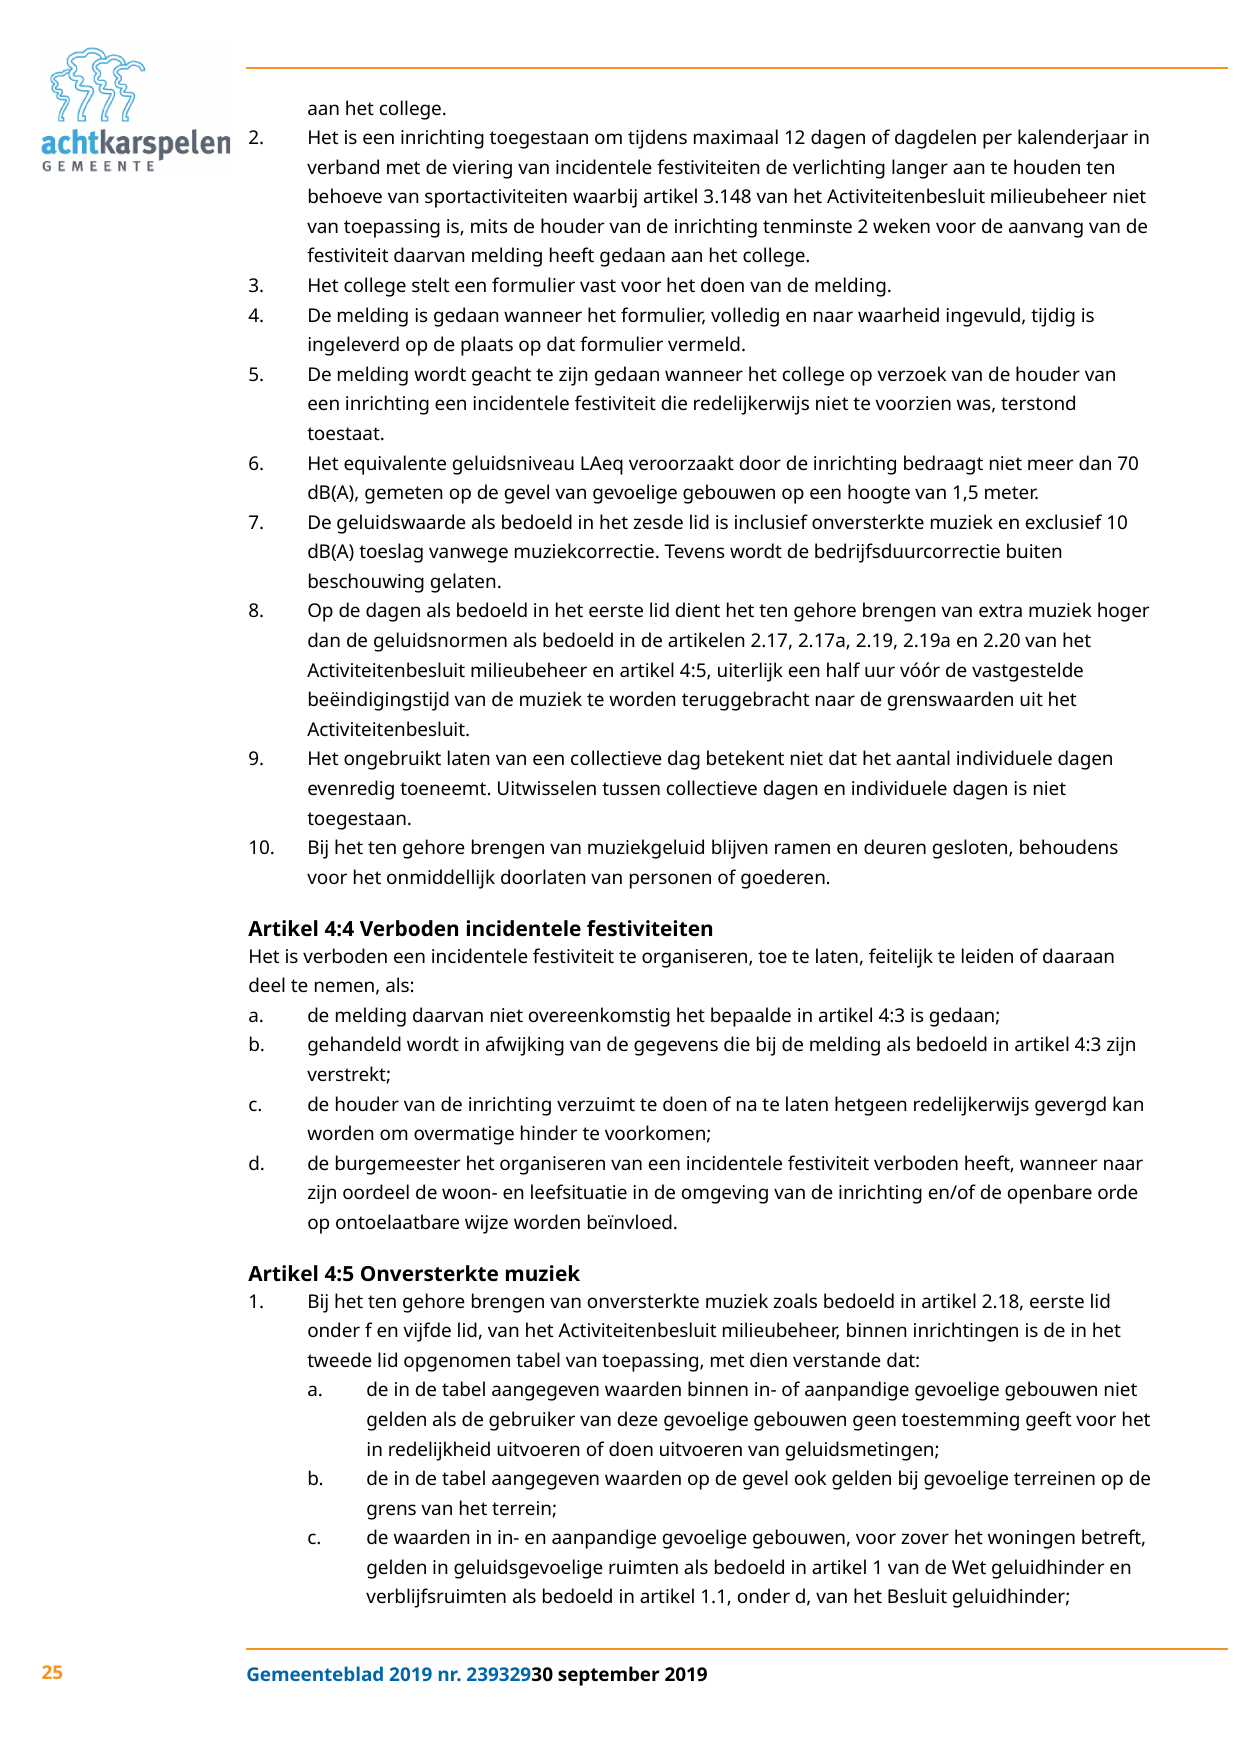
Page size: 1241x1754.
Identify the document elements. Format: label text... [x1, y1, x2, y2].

text Het is verboden een incidentele festiviteit te organiseren, toe te laten, feitelijk te leiden of daaraan deel te nemen, als: [248, 943, 1152, 998]
list de burgemeester het organiseren van een incidentele festiviteit verboden heeft, wanneer naar zijn oordeel de woon- en leefsituatie in de omgeving van de inrichting en/of de openbare orde op ontoelaatbare wijze worden beïnvloed. [248, 1150, 1152, 1235]
list De geluidswaarde als bedoeld in het zesde lid is inclusief onversterkte muziek en exclusief 10 dB(A) toeslag vanwege muziekcorrectie. Tevens wordt de bedrijfsduurcorrectie buiten beschouwing gelaten. [248, 509, 1152, 594]
list de houder van de inrichting verzuimt te doen of na te laten hetgeen redelijkerwijs gevergd kan worden om overmatige hinder te voorkomen; [248, 1091, 1152, 1146]
list gehandeld wordt in afwijking van de gegevens die bij de melding als bedoeld in artikel 4:3 zijn verstrekt; [248, 1032, 1152, 1087]
list de in de tabel aangegeven waarden binnen in- of aanpandige gevoelige gebouwen niet gelden als de gebruiker van deze gevoelige gebouwen geen toestemming geeft voor het in redelijkheid uitvoeren of doen uitvoeren van geluidsmetingen; [307, 1377, 1152, 1462]
list Het college stelt een formulier vast voor het doen van de melding. [248, 272, 1152, 298]
list de in de tabel aangegeven waarden op de gevel ook gelden bij gevoelige terreinen op de grens van het terrein; [307, 1465, 1152, 1521]
picture [41, 47, 231, 172]
list de waarden in in- en aanpandige gevoelige gebouwen, voor zover het woningen betreft, gelden in geluidsgevoelige ruimten als bedoeld in artikel 1 van de Wet geluidhinder en verblijfsruimten als bedoeld in artikel 1.1, onder d, van het Besluit geluidhinder; [307, 1524, 1152, 1609]
list Bij het ten gehore brengen van onversterkte muziek zoals bedoeld in artikel 2.18, eerste lid onder f en vijfde lid, van het Activiteitenbesluit milieubeheer, binnen inrichtingen is de in het tweede lid opgenomen tabel van toepassing, met dien verstande dat: [248, 1288, 1152, 1373]
list Het equivalente geluidsniveau LAeq veroorzaakt door de inrichting bedraagt niet meer dan 70 dB(A), gemeten op de gevel van gevoelige gebouwen op een hoogte van 1,5 meter. [248, 450, 1152, 505]
text Artikel 4:5 Onversterkte muziek [248, 1259, 1152, 1288]
text Artikel 4:4 Verboden incidentele festiviteiten [248, 914, 1152, 943]
list Bij het ten gehore brengen van muziekgeluid blijven ramen en deuren gesloten, behoudens voor het onmiddellijk doorlaten van personen of goederen. [248, 834, 1152, 890]
list Het is een inrichting toegestaan om tijdens maximaal 12 dagen of dagdelen per kalenderjaar in verband met de viering van incidentele festiviteiten de verlichting langer aan te houden ten behoeve van sportactiviteiten waarbij artikel 3.148 van het Activiteitenbesluit milieubeheer niet van toepassing is, mits de houder van de inrichting tenminste 2 weken voor de aanvang van de festiviteit daarvan melding heeft gedaan aan het college. [248, 124, 1152, 268]
list aan het college. [248, 95, 1152, 121]
list Op de dagen als bedoeld in het eerste lid dient het ten gehore brengen van extra muziek hoger dan de geluidsnormen als bedoeld in de artikelen 2.17, 2.17a, 2.19, 2.19a en 2.20 van het Activiteitenbesluit milieubeheer en artikel 4:5, uiterlijk een half uur vóór de vastgestelde beëindigingstijd van de muziek te worden teruggebracht naar de grenswaarden uit het Activiteitenbesluit. [248, 598, 1152, 742]
list De melding is gedaan wanneer het formulier, volledig en naar waarheid ingevuld, tijdig is ingeleverd op de plaats op dat formulier vermeld. [248, 302, 1152, 357]
list Het ongebruikt laten van een collectieve dag betekent niet dat het aantal individuele dagen evenredig toeneemt. Uitwisselen tussen collectieve dagen en individuele dagen is niet toegestaan. [248, 746, 1152, 831]
list De melding wordt geacht te zijn gedaan wanneer het college op verzoek van de houder van een inrichting een incidentele festiviteit die redelijkerwijs niet te voorzien was, terstond toestaat. [248, 361, 1152, 446]
list de melding daarvan niet overeenkomstig het bepaalde in artikel 4:3 is gedaan; [248, 1002, 1152, 1028]
